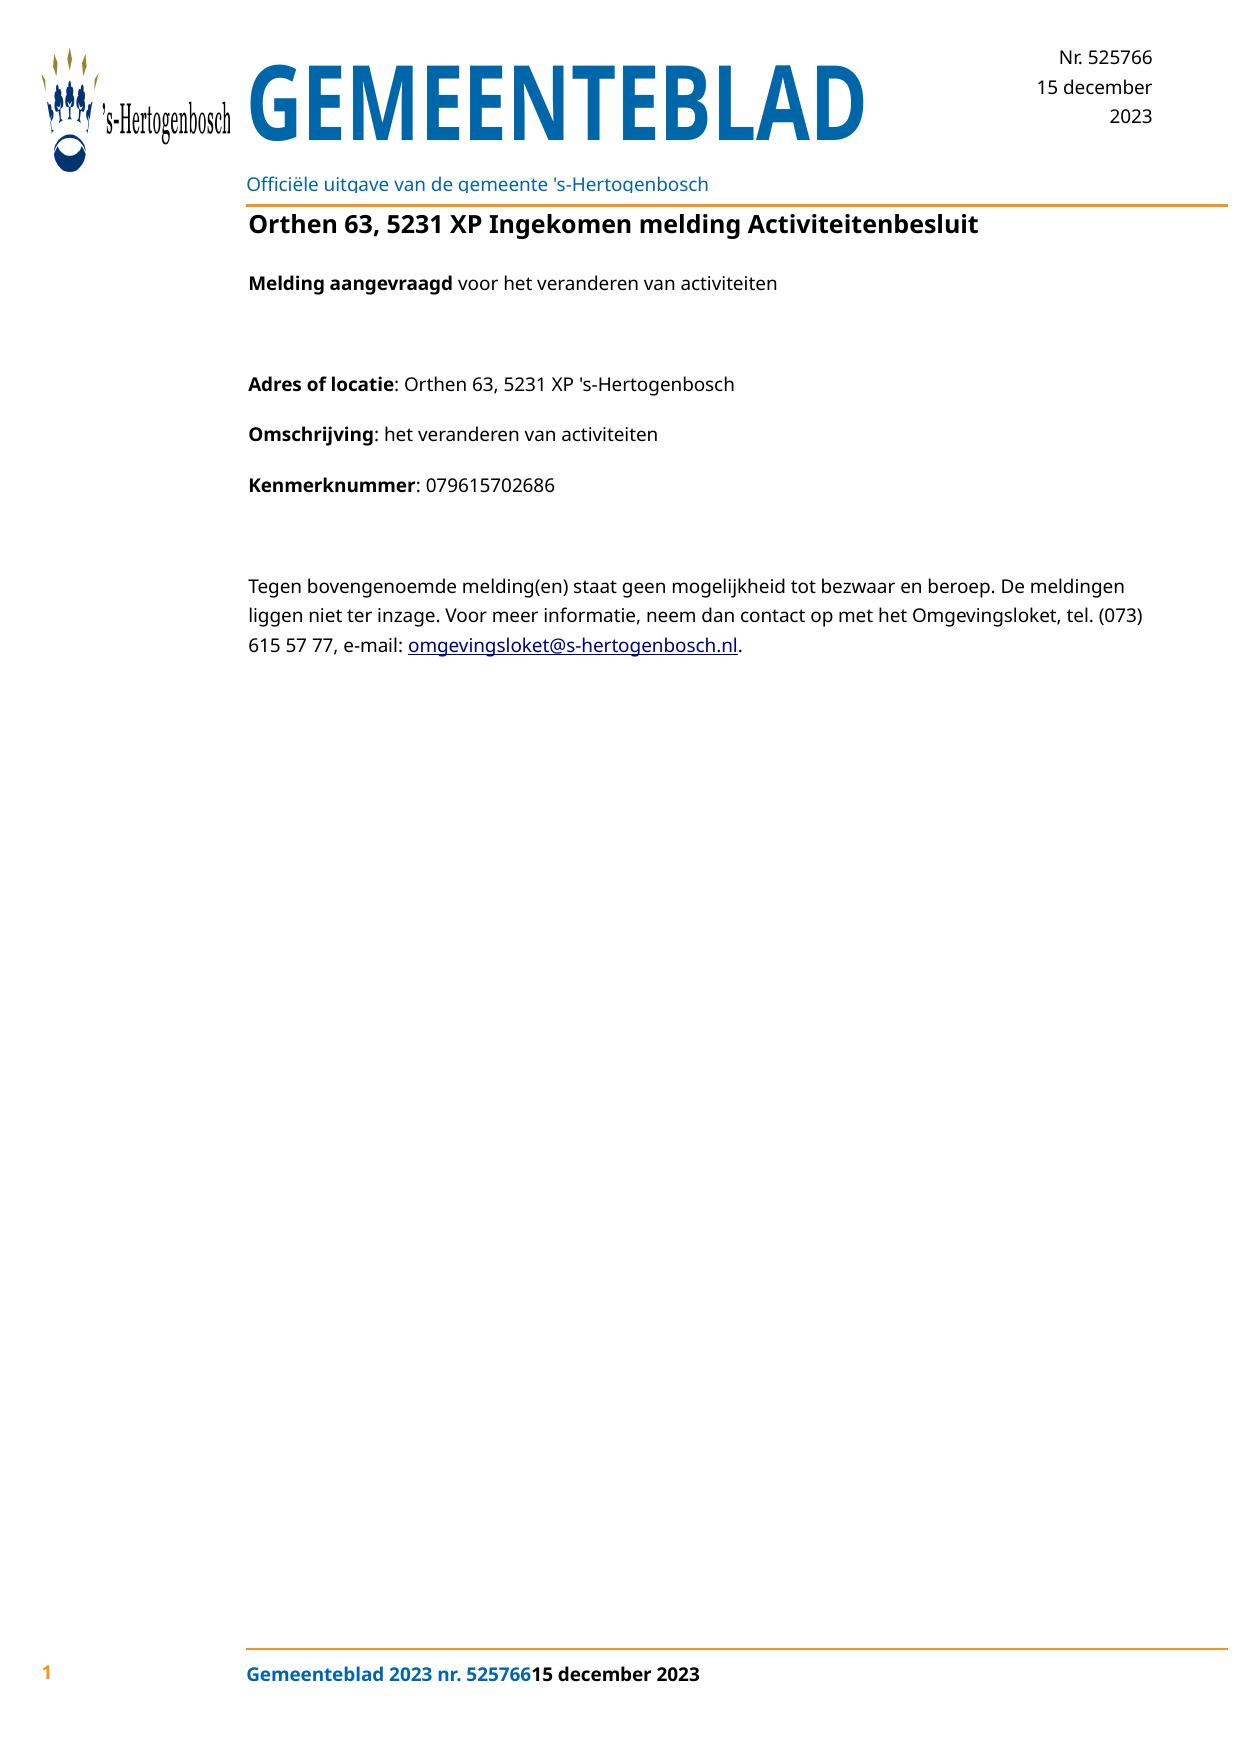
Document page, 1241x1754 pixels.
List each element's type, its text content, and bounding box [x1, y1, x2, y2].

text Omschrijving: het veranderen van activiteiten [248, 422, 1152, 447]
text Tegen bovengenoemde melding(en) staat geen mogelijkheid tot bezwaar en beroep. De meldingen liggen niet ter inzage. Voor meer informatie, neem dan contact op met het Omgevingsloket, tel. (073) 615 57 77, e-mail: omgevingsloket@s-hertogenbosch.nl. [248, 573, 1152, 658]
text Melding aangevraagd voor het veranderen van activiteiten [248, 270, 1152, 296]
picture [41, 47, 231, 172]
text Adres of locatie: Orthen 63, 5231 XP 's-Hertogenbosch [248, 371, 1152, 397]
text Kenmerknummer: 079615702686 [248, 472, 1152, 498]
text Orthen 63, 5231 XP Ingekomen melding Activiteitenbesluit [248, 207, 1152, 241]
